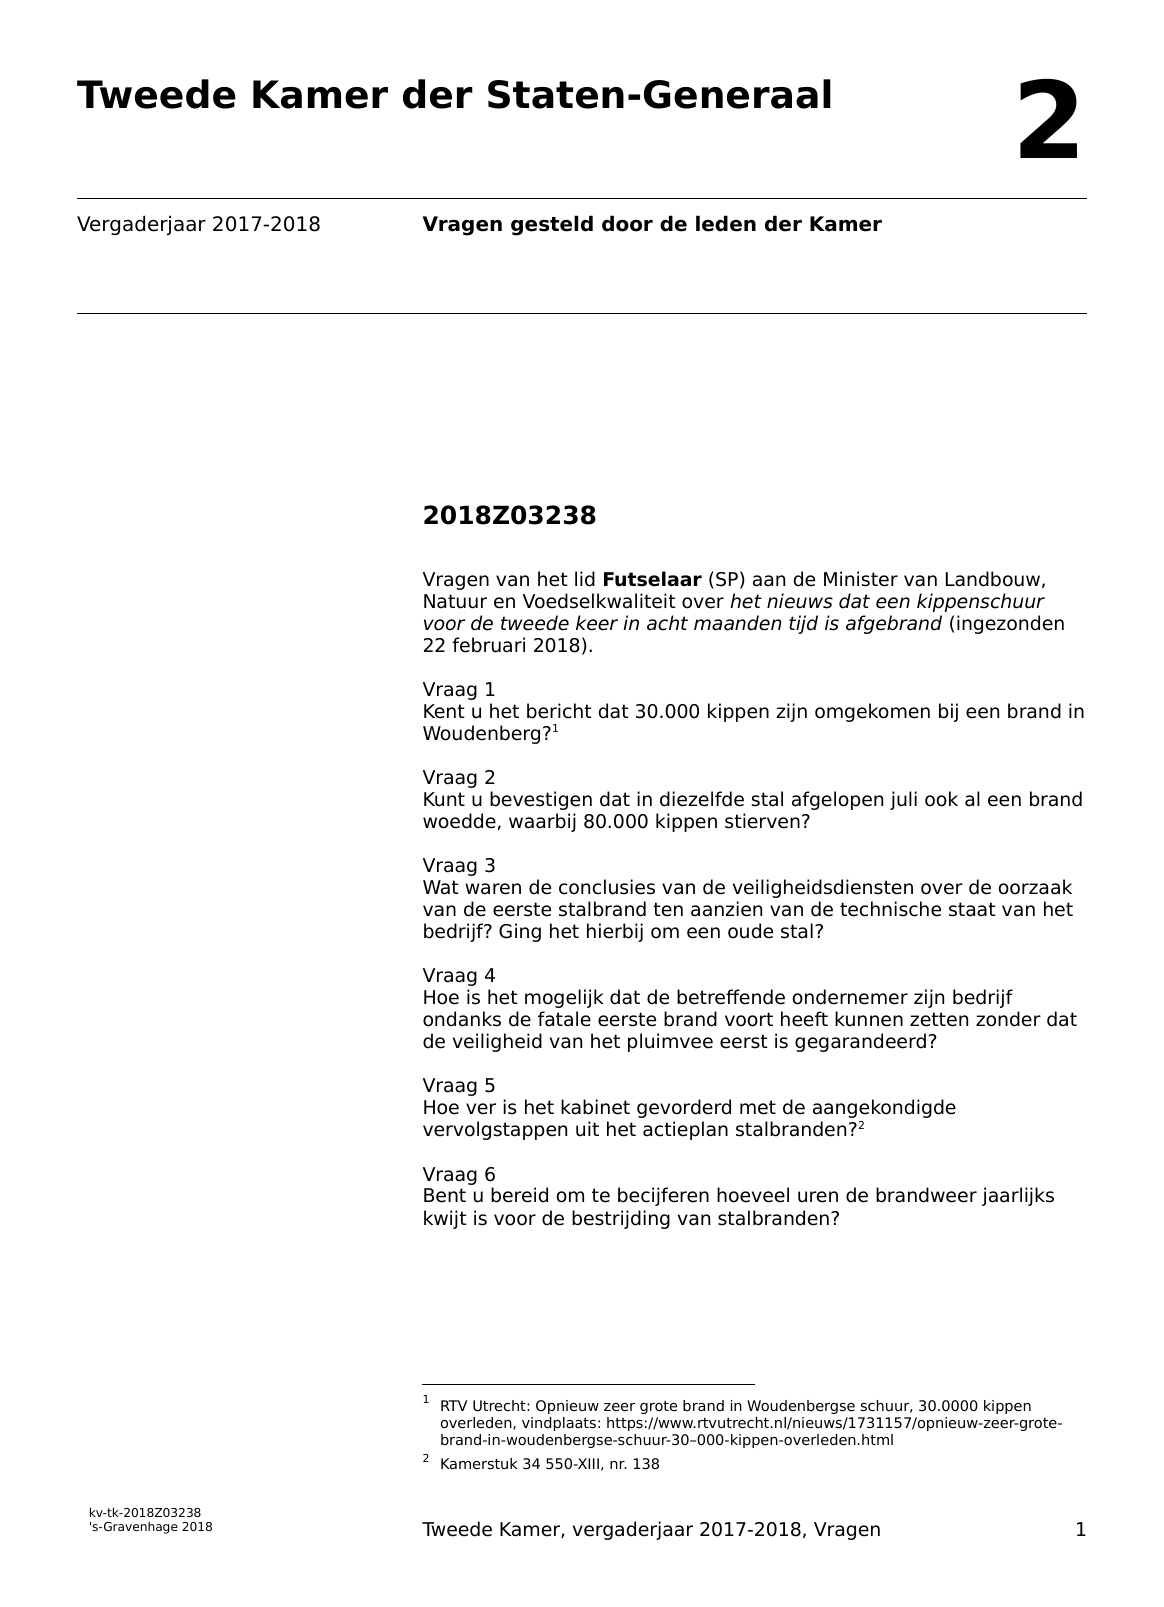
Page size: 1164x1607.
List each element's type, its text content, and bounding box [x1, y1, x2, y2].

text Hoe ver is het kabinet gevorderd met de aangekondigde vervolgstappen uit het actieplan stalbranden? [422, 1097, 1087, 1141]
table_header Tweede Kamer der Staten-Generaal [77, 59, 886, 198]
text Hoe is het mogelijk dat de betreffende ondernemer zijn bedrijf ondanks de fatale eerste brand voort heeft kunnen zetten zonder dat de veiligheid van het pluimvee eerst is gegarandeerd? [422, 987, 1087, 1053]
text Vraag 6 [422, 1163, 1087, 1185]
table_cell Vergaderjaar 2017-2018 [77, 199, 422, 313]
text Vragen van het lid Futselaar (SP) aan de Minister van Landbouw, Natuur en Voedselkwaliteit over het nieuws dat een kippenschuur voor de tweede keer in acht maanden tijd is afgebrand (ingezonden 22 februari 2018). [422, 569, 1087, 657]
text Vraag 1 [422, 679, 1087, 701]
text Kunt u bevestigen dat in diezelfde stal afgelopen juli ook al een brand woedde, waarbij 80.000 kippen stierven? [422, 789, 1087, 833]
text Vraag 5 [422, 1075, 1087, 1097]
text RTV Utrecht: Opnieuw zeer grote brand in Woudenbergse schuur, 30.0000 kippen overleden, vindplaats: https://www.rtvutrecht.nl/nieuws/1731157/opnieuw-zeer-grote-brand-in-woudenbergse-schuur-30–000-kippen-overleden.html [422, 1393, 1087, 1449]
text 2018Z03238 [422, 501, 1087, 531]
text Kamerstuk 34 550-XIII, nr. 138 [422, 1452, 1087, 1474]
text Vraag 4 [422, 965, 1087, 987]
text 's-Gravenhage 2018 [88, 1520, 323, 1534]
text Vraag 3 [422, 855, 1087, 877]
table_cell Vragen gesteld door de leden der Kamer [422, 199, 1087, 313]
text Kent u het bericht dat 30.000 kippen zijn omgekomen bij een brand in Woudenberg? [422, 701, 1087, 745]
text Vraag 2 [422, 767, 1087, 789]
text Wat waren de conclusies van de veiligheidsdiensten over de oorzaak van de eerste stalbrand ten aanzien van de technische staat van het bedrijf? Ging het hierbij om een oude stal? [422, 877, 1087, 943]
table_header 2 [886, 59, 1087, 198]
text kv-tk-2018Z03238 [88, 1506, 323, 1520]
text Bent u bereid om te becijferen hoeveel uren de brandweer jaarlijks kwijt is voor de bestrijding van stalbranden? [422, 1185, 1087, 1229]
